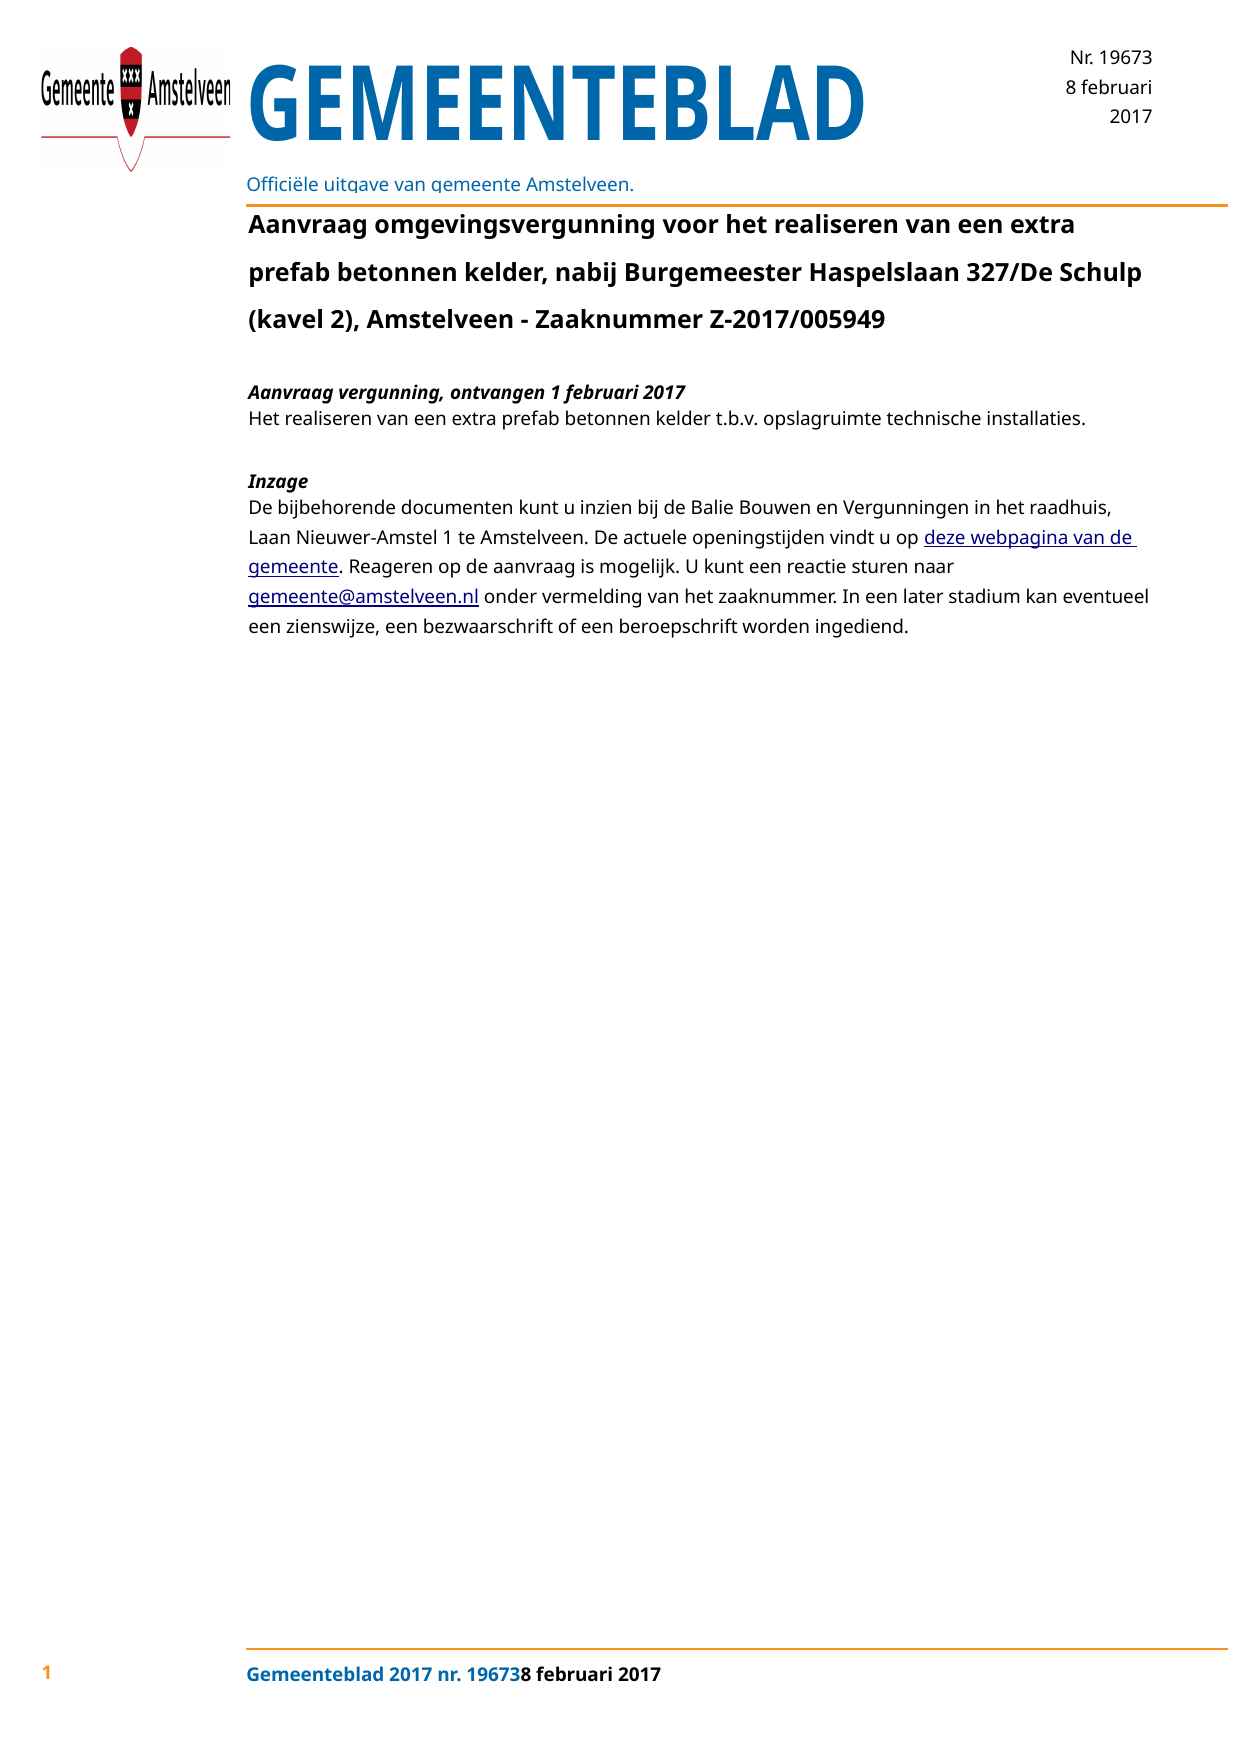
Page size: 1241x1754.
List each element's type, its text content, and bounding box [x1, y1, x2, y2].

text Aanvraag omgevingsvergunning voor het realiseren van een extra prefab betonnen kelder, nabij Burgemeester Haspelslaan 327/De Schulp (kavel 2), Amstelveen - Zaaknummer Z-2017/005949 [248, 207, 1152, 336]
picture [41, 47, 231, 172]
text De bijbehorende documenten kunt u inzien bij de Balie Bouwen en Vergunningen in het raadhuis, Laan Nieuwer-Amstel 1 te Amstelveen. De actuele openingstijden vindt u op deze webpagina van de gemeente. Reageren op de aanvraag is mogelijk. U kunt een reactie sturen naar gemeente@amstelveen.nl onder vermelding van het zaaknummer. In een later stadium kan eventueel een zienswijze, een bezwaarschrift of een beroepschrift worden ingediend. [248, 494, 1152, 638]
text Het realiseren van een extra prefab betonnen kelder t.b.v. opslagruimte technische installaties. [248, 405, 1152, 431]
text Aanvraag vergunning, ontvangen 1 februari 2017 [248, 379, 1152, 405]
text Inzage [248, 469, 1152, 494]
